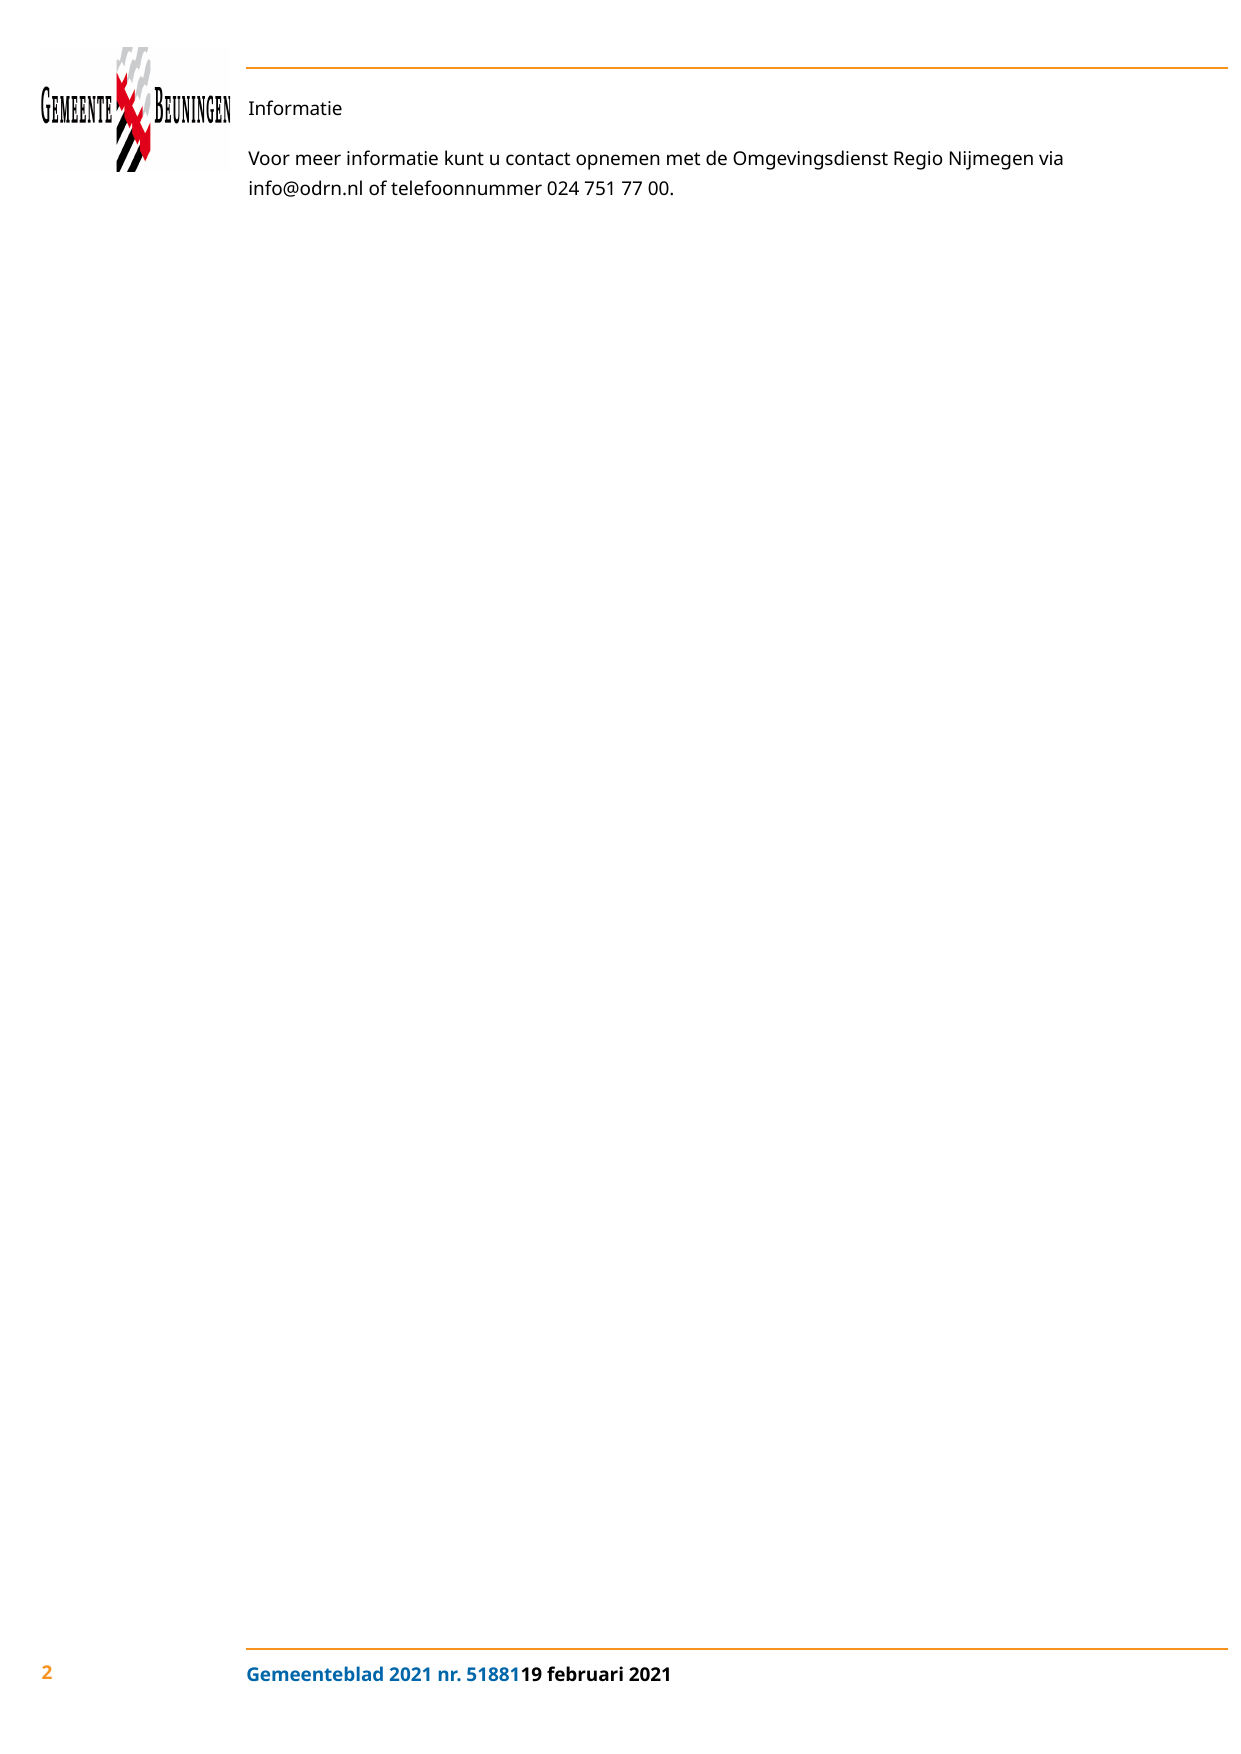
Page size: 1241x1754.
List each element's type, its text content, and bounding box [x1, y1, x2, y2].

text Voor meer informatie kunt u contact opnemen met de Omgevingsdienst Regio Nijmegen via info@odrn.nl of telefoonnummer 024 751 77 00. [248, 145, 1152, 201]
picture [41, 47, 231, 172]
text Informatie [248, 95, 1152, 121]
